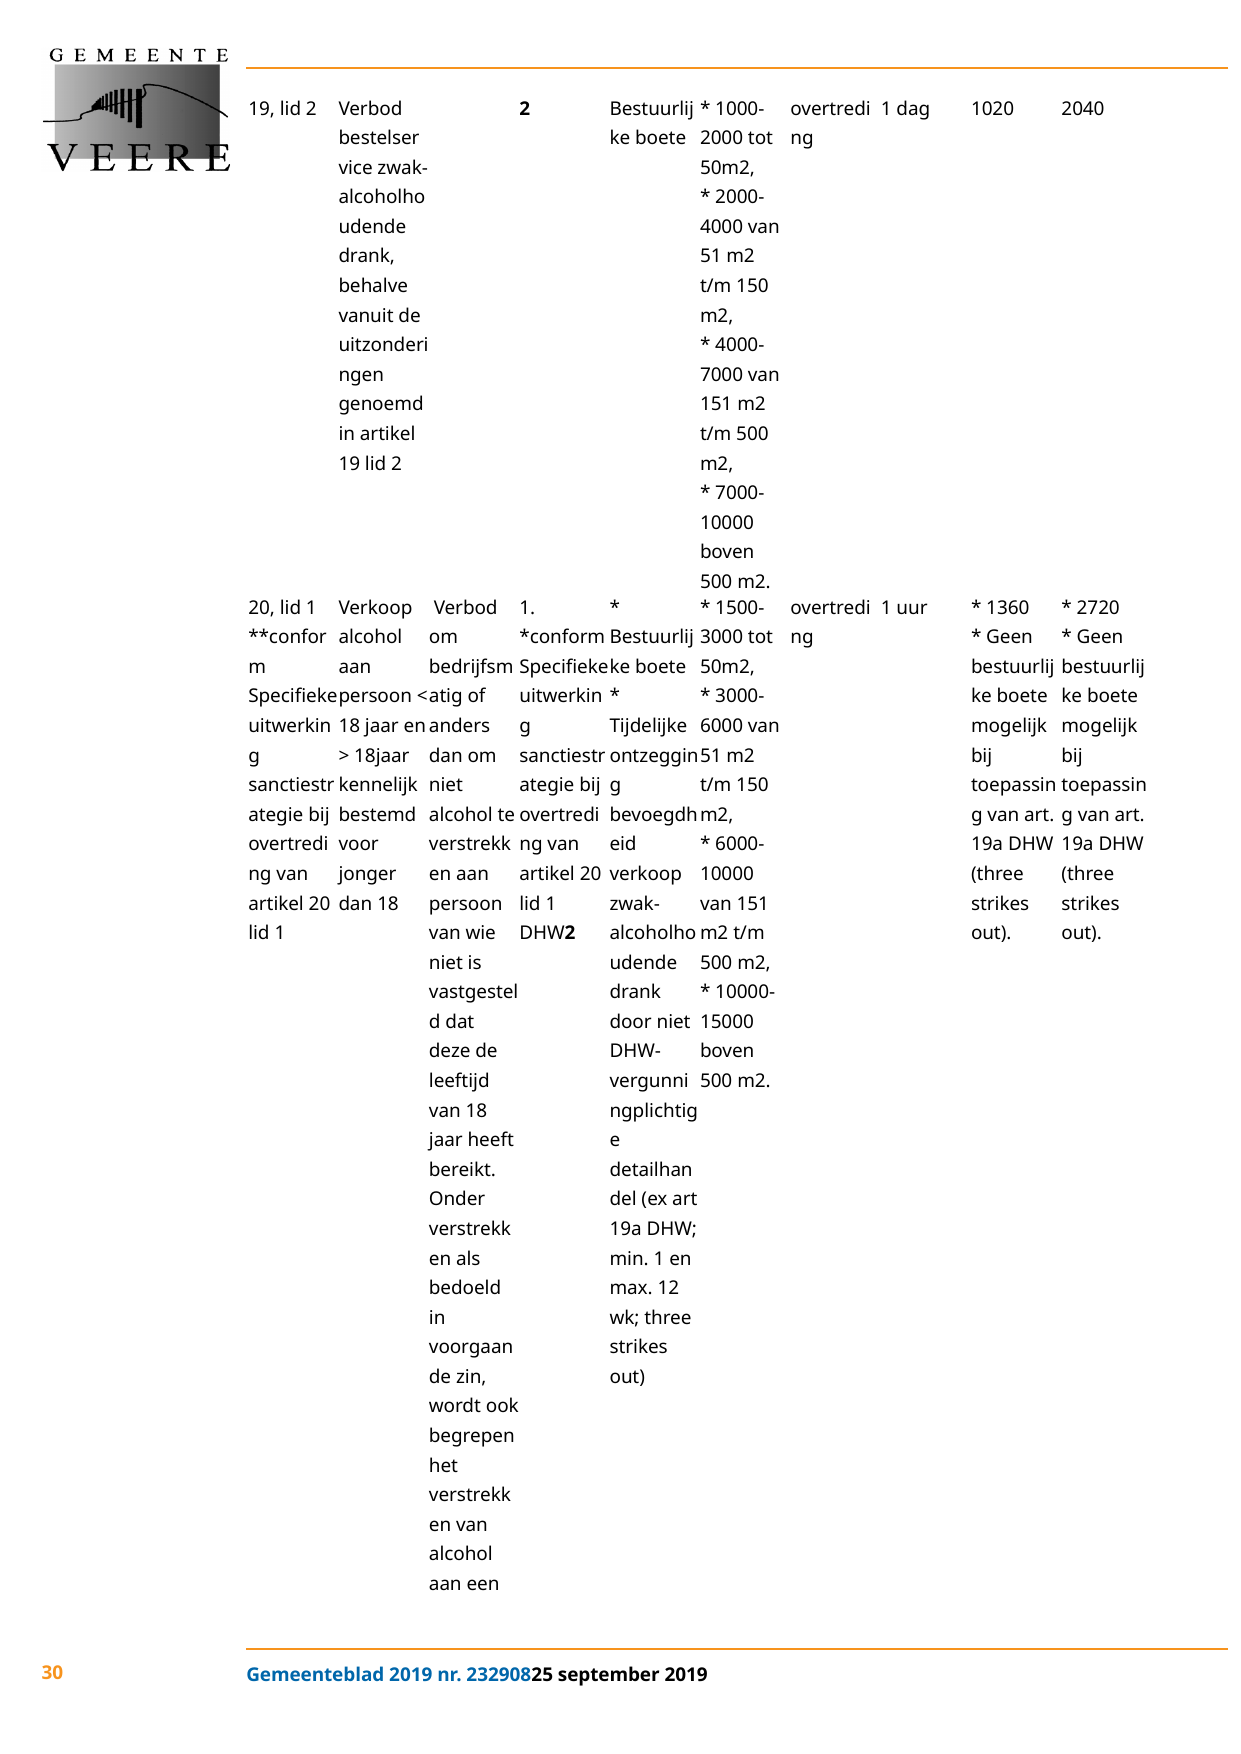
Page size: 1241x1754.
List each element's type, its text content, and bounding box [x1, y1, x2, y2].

table_cell 1020 [971, 95, 1061, 594]
table_cell 20, lid 1 **conform Specifieke uitwerking sanctiestrategie bij overtreding van artikel 20 lid 1 [248, 594, 338, 1596]
table_cell 19, lid 2 [248, 95, 338, 594]
table_cell Verkoop alcohol aan persoon < 18 jaar en > 18jaar kennelijk bestemd voor jonger dan 18 [338, 594, 429, 1596]
table_cell 2 [519, 95, 609, 594]
table_cell * 1500-3000 tot 50m2, * 3000-6000 van 51 m2 t/m 150 m2, * 6000-10000 van 151 m2 t/m 500 m2, * 10000-15000 boven 500 m2. [700, 594, 790, 1596]
table_cell Bestuurlijke boete [609, 95, 700, 594]
table_cell * 2720 * Geen bestuurlijke boete mogelijk bij toepassing van art. 19a DHW (three strikes out). [1061, 594, 1152, 1596]
table_cell 1 dag [881, 95, 971, 594]
table_cell overtreding [790, 594, 881, 1596]
table_cell * 1360 * Geen bestuurlijke boete mogelijk bij toepassing van art. 19a DHW (three strikes out). [971, 594, 1061, 1596]
table_cell 2040 [1061, 95, 1152, 594]
table_cell Verbod om bedrijfsmatig of anders dan om niet alcohol te verstrekken aan persoon van wie niet is vastgesteld dat deze de leeftijd van 18 jaar heeft bereikt. Onder verstrekken als bedoeld in voorgaande zin, wordt ook begrepen het verstrekken van alcohol aan een [429, 594, 519, 1596]
table_cell overtreding [790, 95, 881, 594]
table_cell * 1000-2000 tot 50m2, * 2000-4000 van 51 m2 t/m 150 m2, * 4000-7000 van 151 m2 t/m 500 m2, * 7000-10000 boven 500 m2. [700, 95, 790, 594]
table_cell Verbod bestelservice zwak-alcoholhoudende drank, behalve vanuit de uitzonderingen genoemd in artikel 19 lid 2 [338, 95, 429, 594]
picture [41, 47, 231, 172]
table_cell [429, 95, 519, 594]
table_cell * Bestuurlijke boete * Tijdelijke ontzegging bevoegdheid verkoop zwak-alcoholhoudende drank door niet DHW-vergunningplichtige detailhandel (ex art 19a DHW; min. 1 en max. 12 wk; three strikes out) [609, 594, 700, 1596]
table_cell 1 uur [881, 594, 971, 1596]
table_cell 1. *conform Specifieke uitwerking sanctiestrategie bij overtreding van artikel 20 lid 1 DHW2 [519, 594, 609, 1596]
